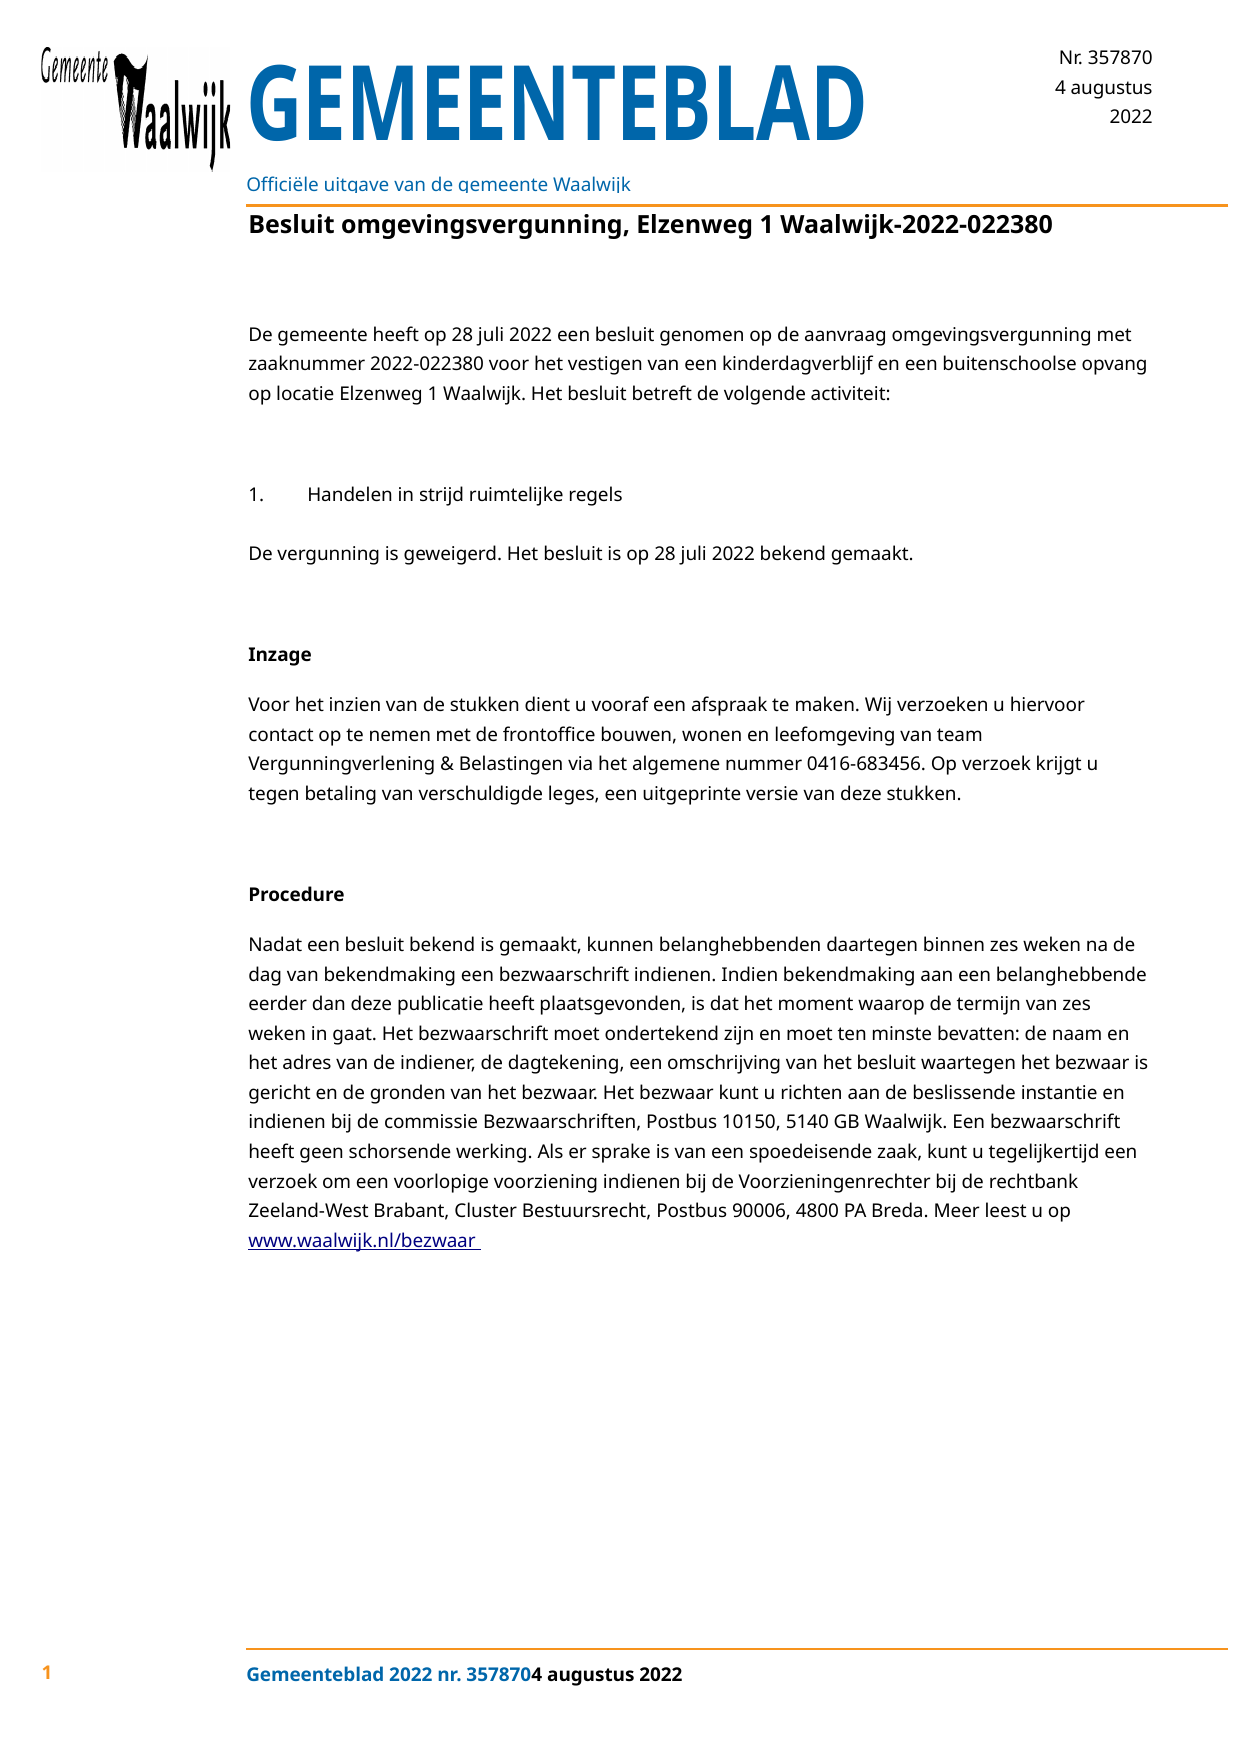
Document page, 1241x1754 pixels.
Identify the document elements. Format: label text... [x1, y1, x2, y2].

text Besluit omgevingsvergunning, Elzenweg 1 Waalwijk-2022-022380 [248, 207, 1152, 241]
text De gemeente heeft op 28 juli 2022 een besluit genomen op de aanvraag omgevingsvergunning met zaaknummer 2022-022380 voor het vestigen van een kinderdagverblijf en een buitenschoolse opvang op locatie Elzenweg 1 Waalwijk. Het besluit betreft de volgende activiteit: [248, 321, 1152, 406]
text Inzage [248, 641, 1152, 666]
text Nadat een besluit bekend is gemaakt, kunnen belanghebbenden daartegen binnen zes weken na de dag van bekendmaking een bezwaarschrift indienen. Indien bekendmaking aan een belanghebbende eerder dan deze publicatie heeft plaatsgevonden, is dat het moment waarop de termijn van zes weken in gaat. Het bezwaarschrift moet ondertekend zijn en moet ten minste bevatten: de naam en het adres van de indiener, de dagtekening, een omschrijving van het besluit waartegen het bezwaar is gericht en de gronden van het bezwaar. Het bezwaar kunt u richten aan de beslissende instantie en indienen bij de commissie Bezwaarschriften, Postbus 10150, 5140 GB Waalwijk. Een bezwaarschrift heeft geen schorsende werking. Als er sprake is van een spoedeisende zaak, kunt u tegelijkertijd een verzoek om een voorlopige voorziening indienen bij de Voorzieningenrechter bij de rechtbank Zeeland-West Brabant, Cluster Bestuursrecht, Postbus 90006, 4800 PA Breda. Meer leest u op www.waalwijk.nl/bezwaar [248, 931, 1152, 1253]
text Procedure [248, 881, 1152, 906]
text De vergunning is geweigerd. Het besluit is op 28 juli 2022 bekend gemaakt. [248, 540, 1152, 566]
picture [41, 47, 231, 172]
text Voor het inzien van de stukken dient u vooraf een afspraak te maken. Wij verzoeken u hiervoor contact op te nemen met de frontoffice bouwen, wonen en leefomgeving van team Vergunningverlening & Belastingen via het algemene nummer 0416-683456. Op verzoek krijgt u tegen betaling van verschuldigde leges, een uitgeprinte versie van deze stukken. [248, 691, 1152, 806]
list Handelen in strijd ruimtelijke regels [248, 481, 1152, 506]
